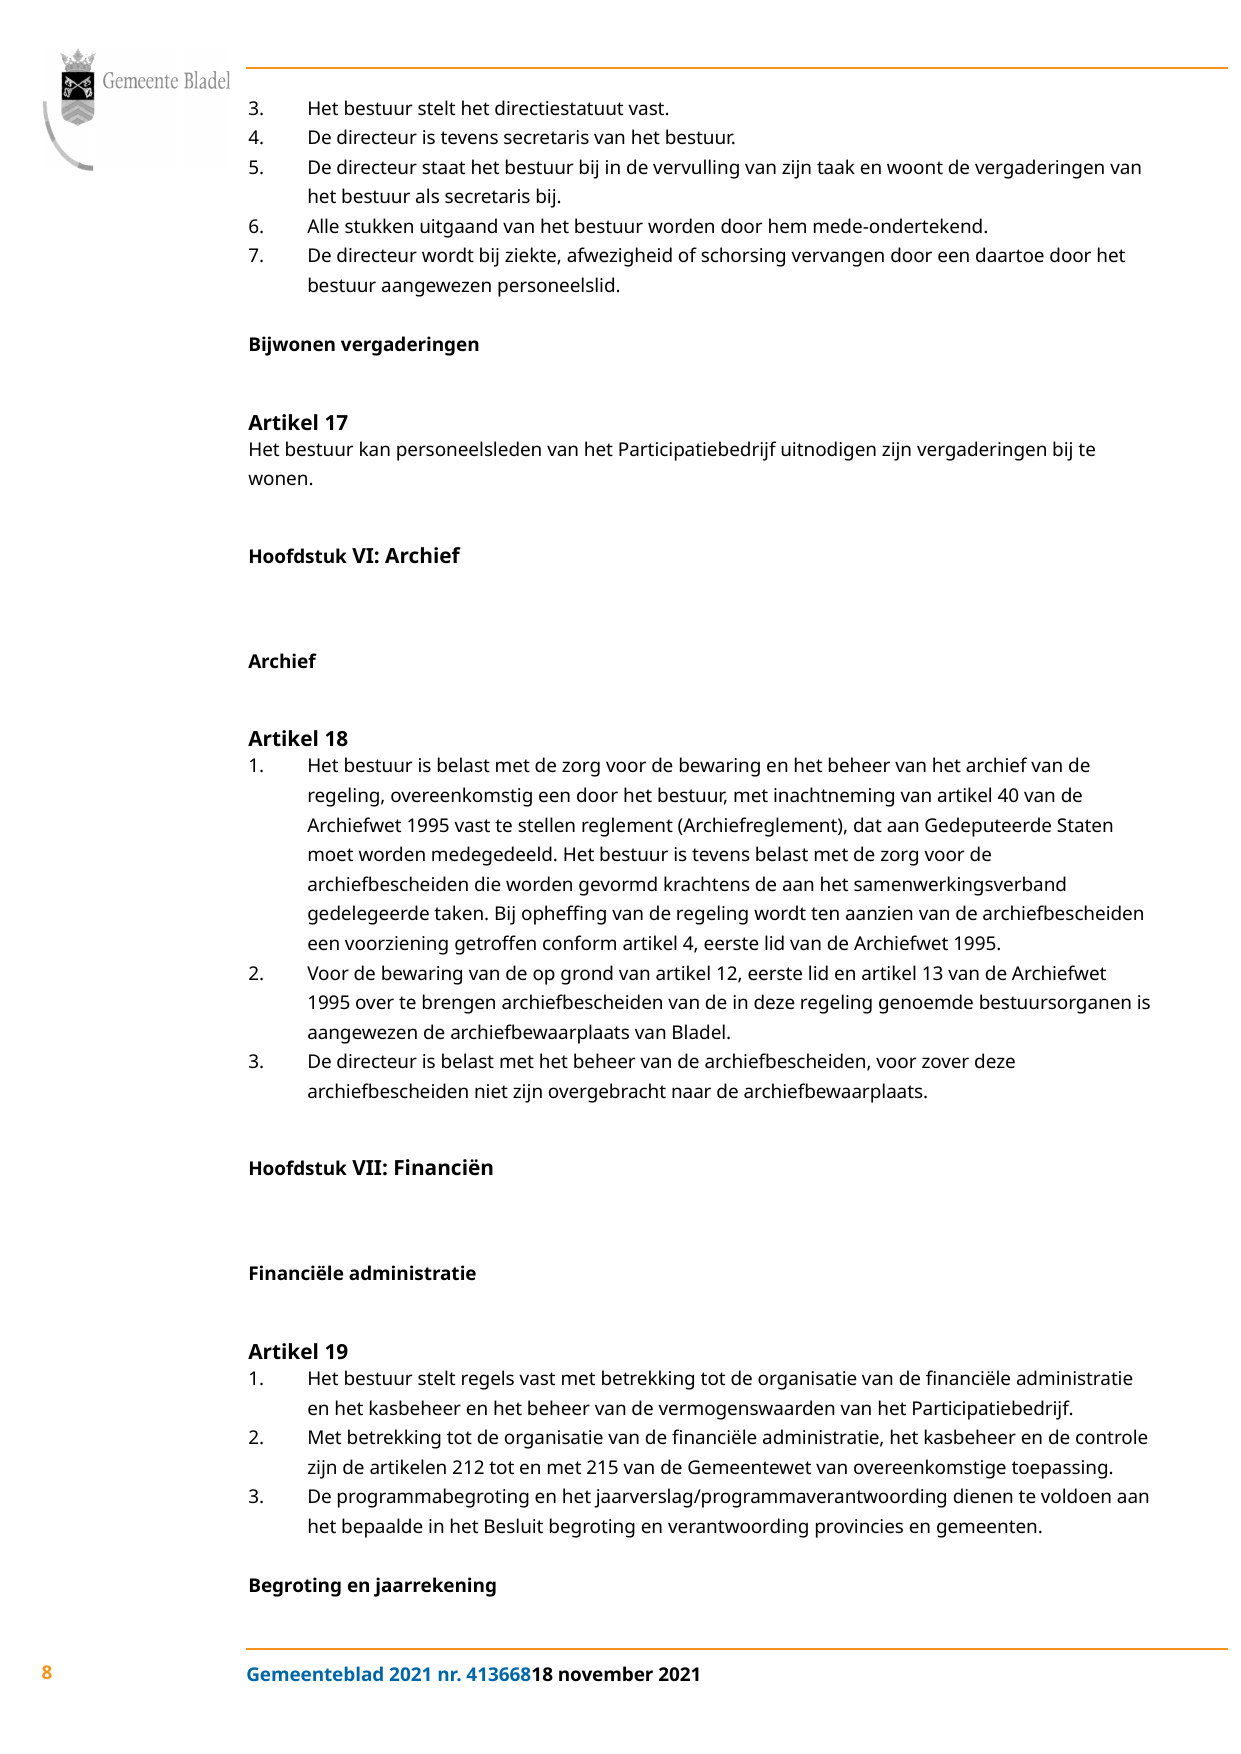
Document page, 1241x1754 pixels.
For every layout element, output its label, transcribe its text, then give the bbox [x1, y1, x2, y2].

text Hoofdstuk VII: Financiën [248, 1153, 1152, 1182]
list Met betrekking tot de organisatie van de financiële administratie, het kasbeheer en de controle zijn de artikelen 212 tot en met 215 van de Gemeentewet van overeenkomstige toepassing. [248, 1424, 1152, 1480]
picture [41, 47, 231, 172]
list Voor de bewaring van de op grond van artikel 12, eerste lid en artikel 13 van de Archiefwet 1995 over te brengen archiefbescheiden van de in deze regeling genoemde bestuursorganen is aangewezen de archiefbewaarplaats van Bladel. [248, 960, 1152, 1045]
text Artikel 18 [248, 724, 1152, 753]
list Het bestuur stelt regels vast met betrekking tot de organisatie van de financiële administratie en het kasbeheer en het beheer van de vermogenswaarden van het Participatiebedrijf. [248, 1365, 1152, 1421]
text Bijwonen vergaderingen [248, 331, 1152, 357]
list De directeur wordt bij ziekte, afwezigheid of schorsing vervangen door een daartoe door het bestuur aangewezen personeelslid. [248, 243, 1152, 298]
list De directeur is tevens secretaris van het bestuur. [248, 124, 1152, 150]
list Alle stukken uitgaand van het bestuur worden door hem mede-ondertekend. [248, 213, 1152, 239]
list De programmabegroting en het jaarverslag/programmaverantwoording dienen te voldoen aan het bepaalde in het Besluit begroting en verantwoording provincies en gemeenten. [248, 1483, 1152, 1539]
text Hoofdstuk VI: Archief [248, 541, 1152, 569]
text Artikel 19 [248, 1337, 1152, 1365]
text Artikel 17 [248, 408, 1152, 436]
list De directeur staat het bestuur bij in de vervulling van zijn taak en woont de vergaderingen van het bestuur als secretaris bij. [248, 154, 1152, 209]
text Archief [248, 648, 1152, 674]
list Het bestuur is belast met de zorg voor de bewaring en het beheer van het archief van de regeling, overeenkomstig een door het bestuur, met inachtneming van artikel 40 van de Archiefwet 1995 vast te stellen reglement (Archiefreglement), dat aan Gedeputeerde Staten moet worden medegedeeld. Het bestuur is tevens belast met de zorg voor de archiefbescheiden die worden gevormd krachtens de aan het samenwerkingsverband gedelegeerde taken. Bij opheffing van de regeling wordt ten aanzien van de archiefbescheiden een voorziening getroffen conform artikel 4, eerste lid van de Archiefwet 1995. [248, 753, 1152, 956]
text Het bestuur kan personeelsleden van het Participatiebedrijf uitnodigen zijn vergaderingen bij te wonen. [248, 436, 1152, 491]
list De directeur is belast met het beheer van de archiefbescheiden, voor zover deze archiefbescheiden niet zijn overgebracht naar de archiefbewaarplaats. [248, 1048, 1152, 1104]
text Financiële administratie [248, 1261, 1152, 1286]
list Het bestuur stelt het directiestatuut vast. [248, 95, 1152, 121]
text Begroting en jaarrekening [248, 1572, 1152, 1598]
